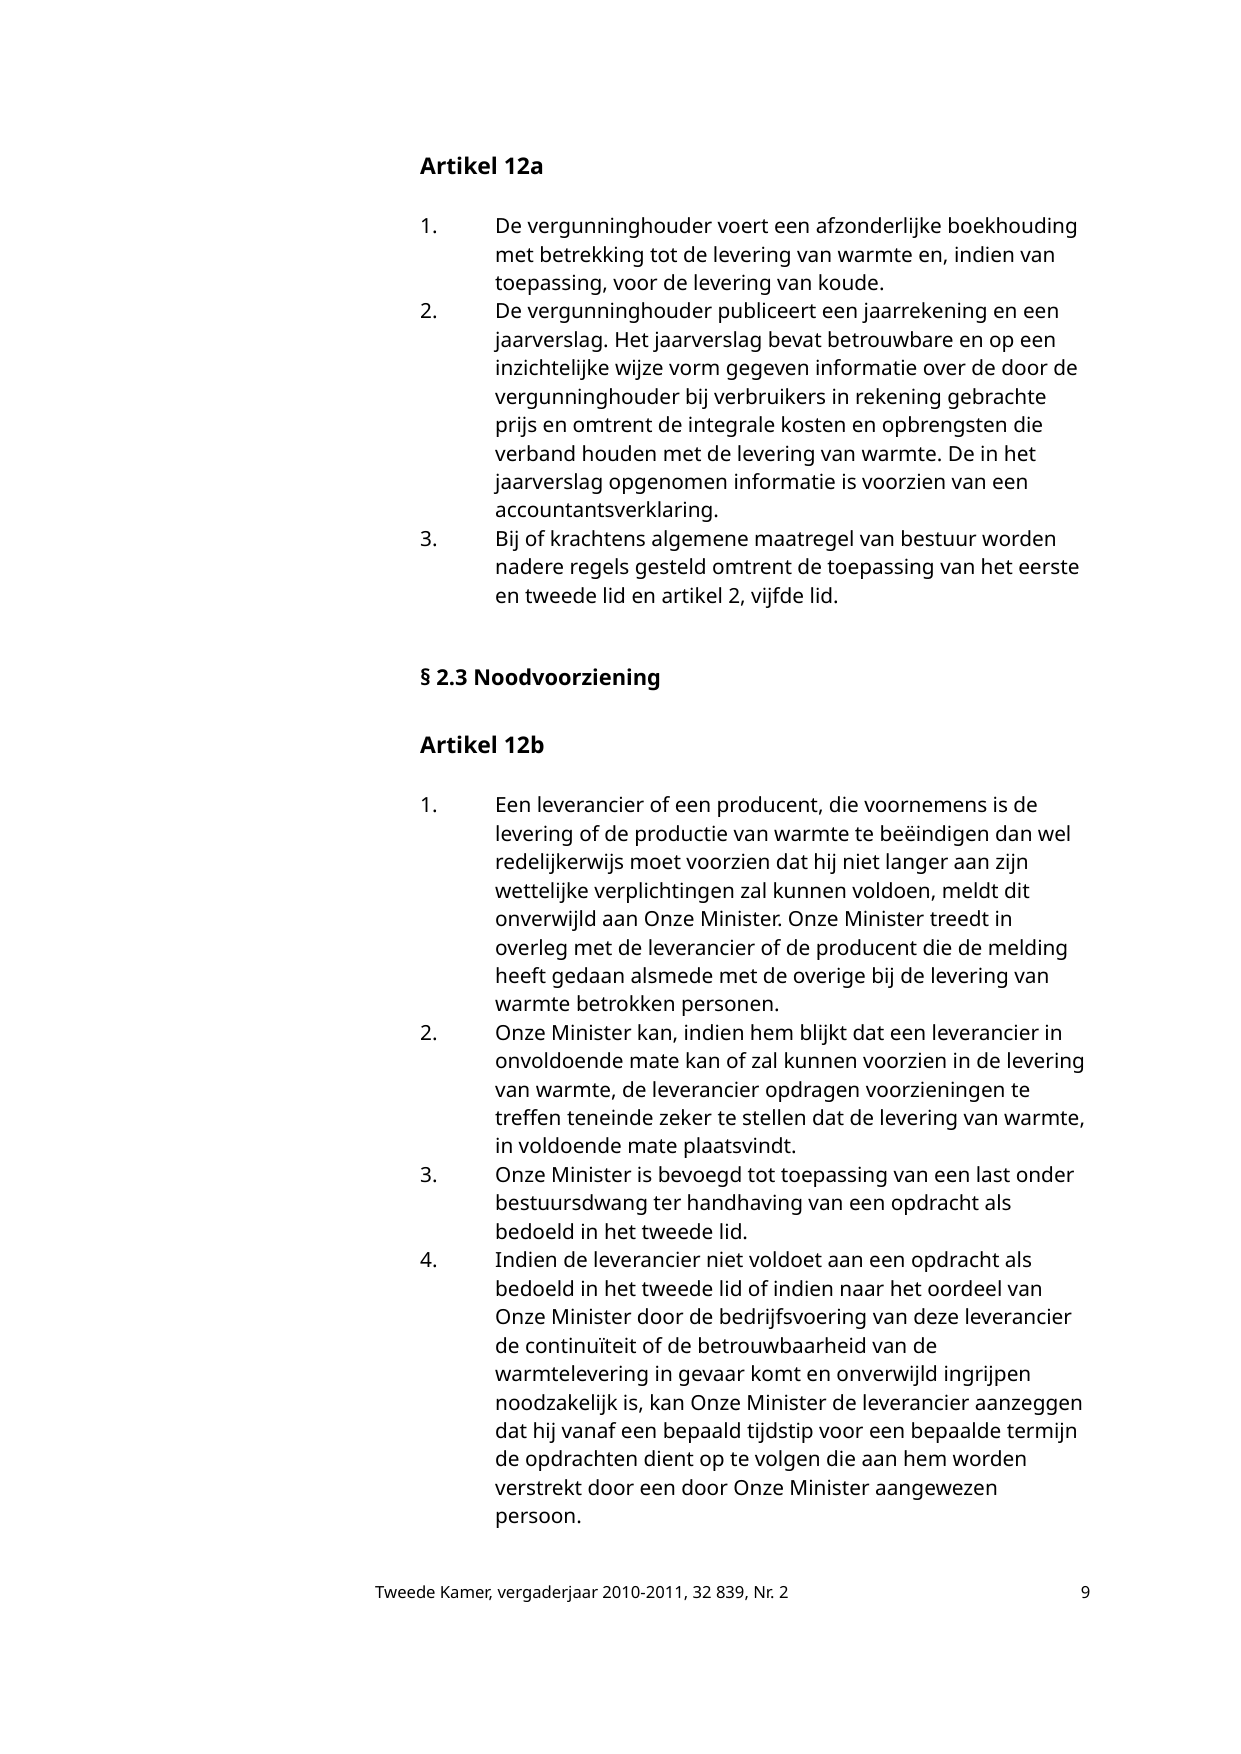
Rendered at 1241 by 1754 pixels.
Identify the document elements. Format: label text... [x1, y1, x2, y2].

list De vergunninghouder publiceert een jaarrekening en een jaarverslag. Het jaarverslag bevat betrouwbare en op een inzichtelijke wijze vorm gegeven informatie over de door de vergunninghouder bij verbruikers in rekening gebrachte prijs en omtrent de integrale kosten en opbrengsten die verband houden met de levering van warmte. De in het jaarverslag opgenomen informatie is voorzien van een accountantsverklaring. [420, 297, 1090, 524]
list Bij of krachtens algemene maatregel van bestuur worden nadere regels gesteld omtrent de toepassing van het eerste en tweede lid en artikel 2, vijfde lid. [420, 524, 1090, 609]
subtitle Artikel 12b [420, 729, 1090, 760]
list Indien de leverancier niet voldoet aan een opdracht als bedoeld in het tweede lid of indien naar het oordeel van Onze Minister door de bedrijfsvoering van deze leverancier de continuïteit of de betrouwbaarheid van de warmtelevering in gevaar komt en onverwijld ingrijpen noodzakelijk is, kan Onze Minister de leverancier aanzeggen dat hij vanaf een bepaald tijdstip voor een bepaalde termijn de opdrachten dient op te volgen die aan hem worden verstrekt door een door Onze Minister aangewezen persoon. [420, 1245, 1090, 1530]
list Een leverancier of een producent, die voornemens is de levering of de productie van warmte te beëindigen dan wel redelijkerwijs moet voorzien dat hij niet langer aan zijn wettelijke verplichtingen zal kunnen voldoen, meldt dit onverwijld aan Onze Minister. Onze Minister treedt in overleg met de leverancier of de producent die de melding heeft gedaan alsmede met de overige bij de levering van warmte betrokken personen. [420, 790, 1090, 1018]
subtitle Artikel 12a [420, 150, 1090, 181]
list De vergunninghouder voert een afzonderlijke boekhouding met betrekking tot de levering van warmte en, indien van toepassing, voor de levering van koude. [420, 211, 1090, 297]
list Onze Minister kan, indien hem blijkt dat een leverancier in onvoldoende mate kan of zal kunnen voorzien in de levering van warmte, de leverancier opdragen voorzieningen te treffen teneinde zeker te stellen dat de levering van warmte, in voldoende mate plaatsvindt. [420, 1018, 1090, 1160]
list Onze Minister is bevoegd tot toepassing van een last onder bestuursdwang ter handhaving van een opdracht als bedoeld in het tweede lid. [420, 1160, 1090, 1245]
subtitle § 2.3 Noodvoorziening [420, 662, 1090, 692]
